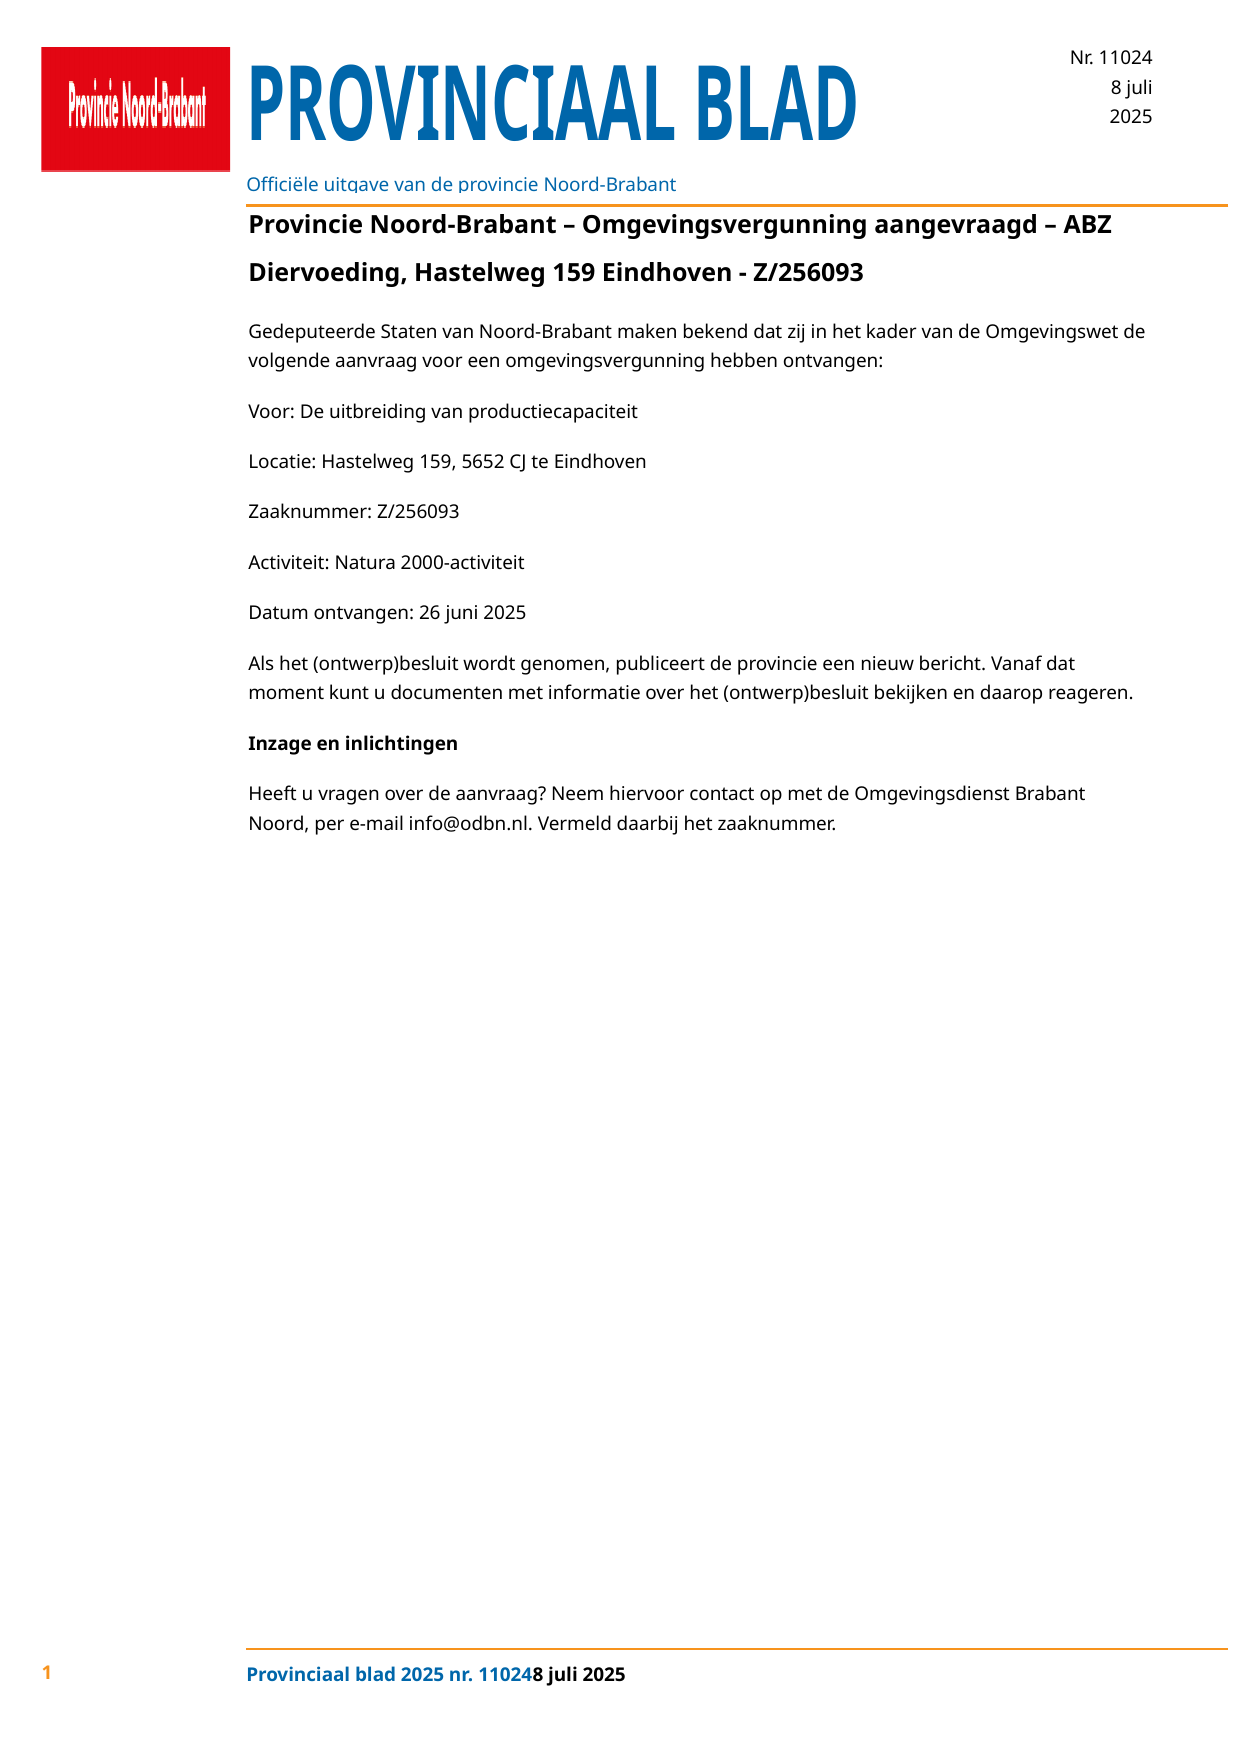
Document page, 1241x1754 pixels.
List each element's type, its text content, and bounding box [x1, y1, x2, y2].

text Activiteit: Natura 2000-activiteit [248, 549, 1152, 575]
text Provincie Noord-Brabant – Omgevingsvergunning aangevraagd – ABZ Diervoeding, Hastelweg 159 Eindhoven - Z/256093 [248, 207, 1152, 288]
text Als het (ontwerp)besluit wordt genomen, publiceert de provincie een nieuw bericht. Vanaf dat moment kunt u documenten met informatie over het (ontwerp)besluit bekijken en daarop reageren. [248, 650, 1152, 705]
text Voor: De uitbreiding van productiecapaciteit [248, 398, 1152, 424]
picture [41, 47, 231, 172]
text Locatie: Hastelweg 159, 5652 CJ te Eindhoven [248, 448, 1152, 474]
text Zaaknummer: Z/256093 [248, 499, 1152, 524]
text Datum ontvangen: 26 juni 2025 [248, 599, 1152, 625]
text Gedeputeerde Staten van Noord-Brabant maken bekend dat zij in het kader van de Omgevingswet de volgende aanvraag voor een omgevingsvergunning hebben ontvangen: [248, 318, 1152, 373]
text Heeft u vragen over de aanvraag? Neem hiervoor contact op met de Omgevingsdienst Brabant Noord, per e-mail info@odbn.nl. Vermeld daarbij het zaaknummer. [248, 780, 1152, 836]
text Inzage en inlichtingen [248, 730, 1152, 756]
